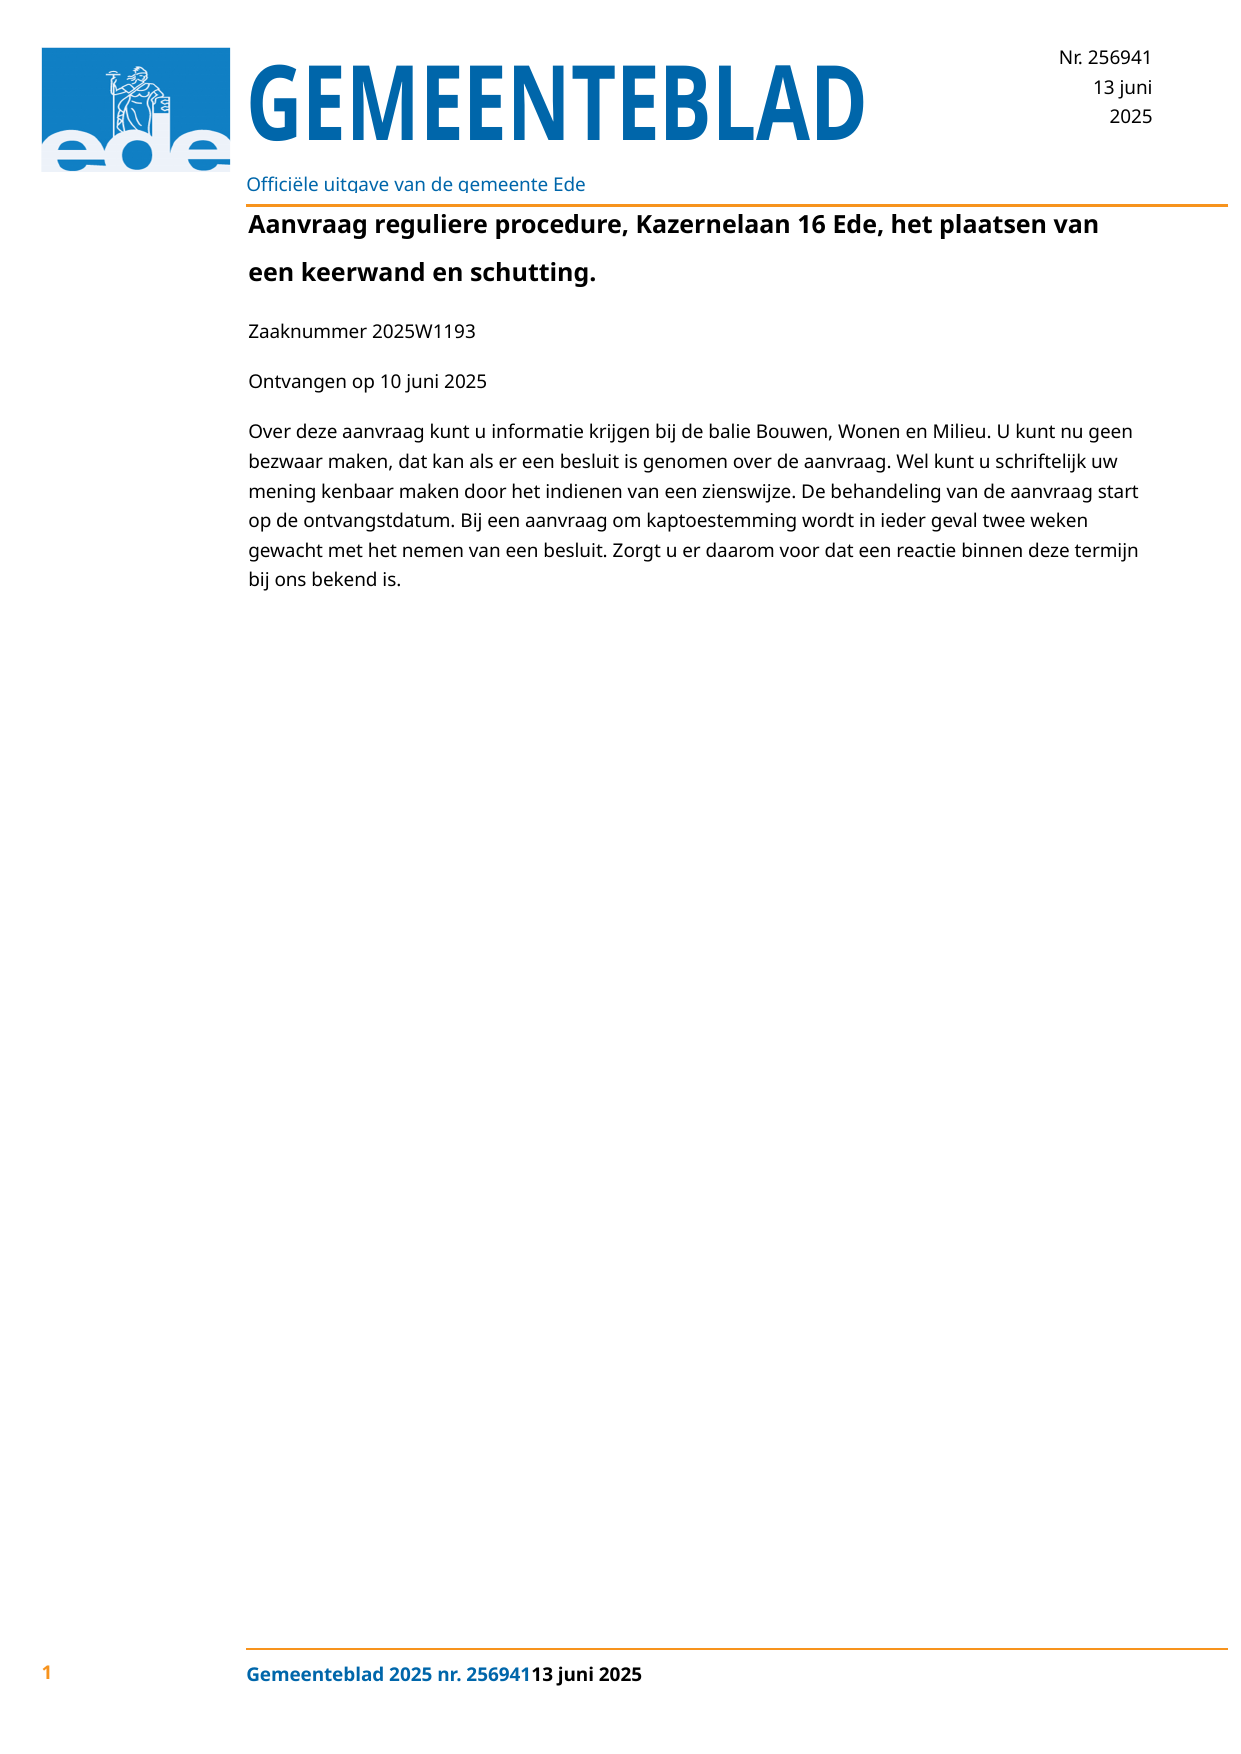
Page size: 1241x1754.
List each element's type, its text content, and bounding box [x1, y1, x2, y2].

text Over deze aanvraag kunt u informatie krijgen bij de balie Bouwen, Wonen en Milieu. U kunt nu geen bezwaar maken, dat kan als er een besluit is genomen over de aanvraag. Wel kunt u schriftelijk uw mening kenbaar maken door het indienen van een zienswijze. De behandeling van de aanvraag start op de ontvangstdatum. Bij een aanvraag om kaptoestemming wordt in ieder geval twee weken gewacht met het nemen van een besluit. Zorgt u er daarom voor dat een reactie binnen deze termijn bij ons bekend is. [248, 419, 1152, 592]
text Aanvraag reguliere procedure, Kazernelaan 16 Ede, het plaatsen van een keerwand en schutting. [248, 207, 1152, 288]
picture [41, 47, 231, 172]
text Ontvangen op 10 juni 2025 [248, 368, 1152, 394]
text Zaaknummer 2025W1193 [248, 318, 1152, 344]
